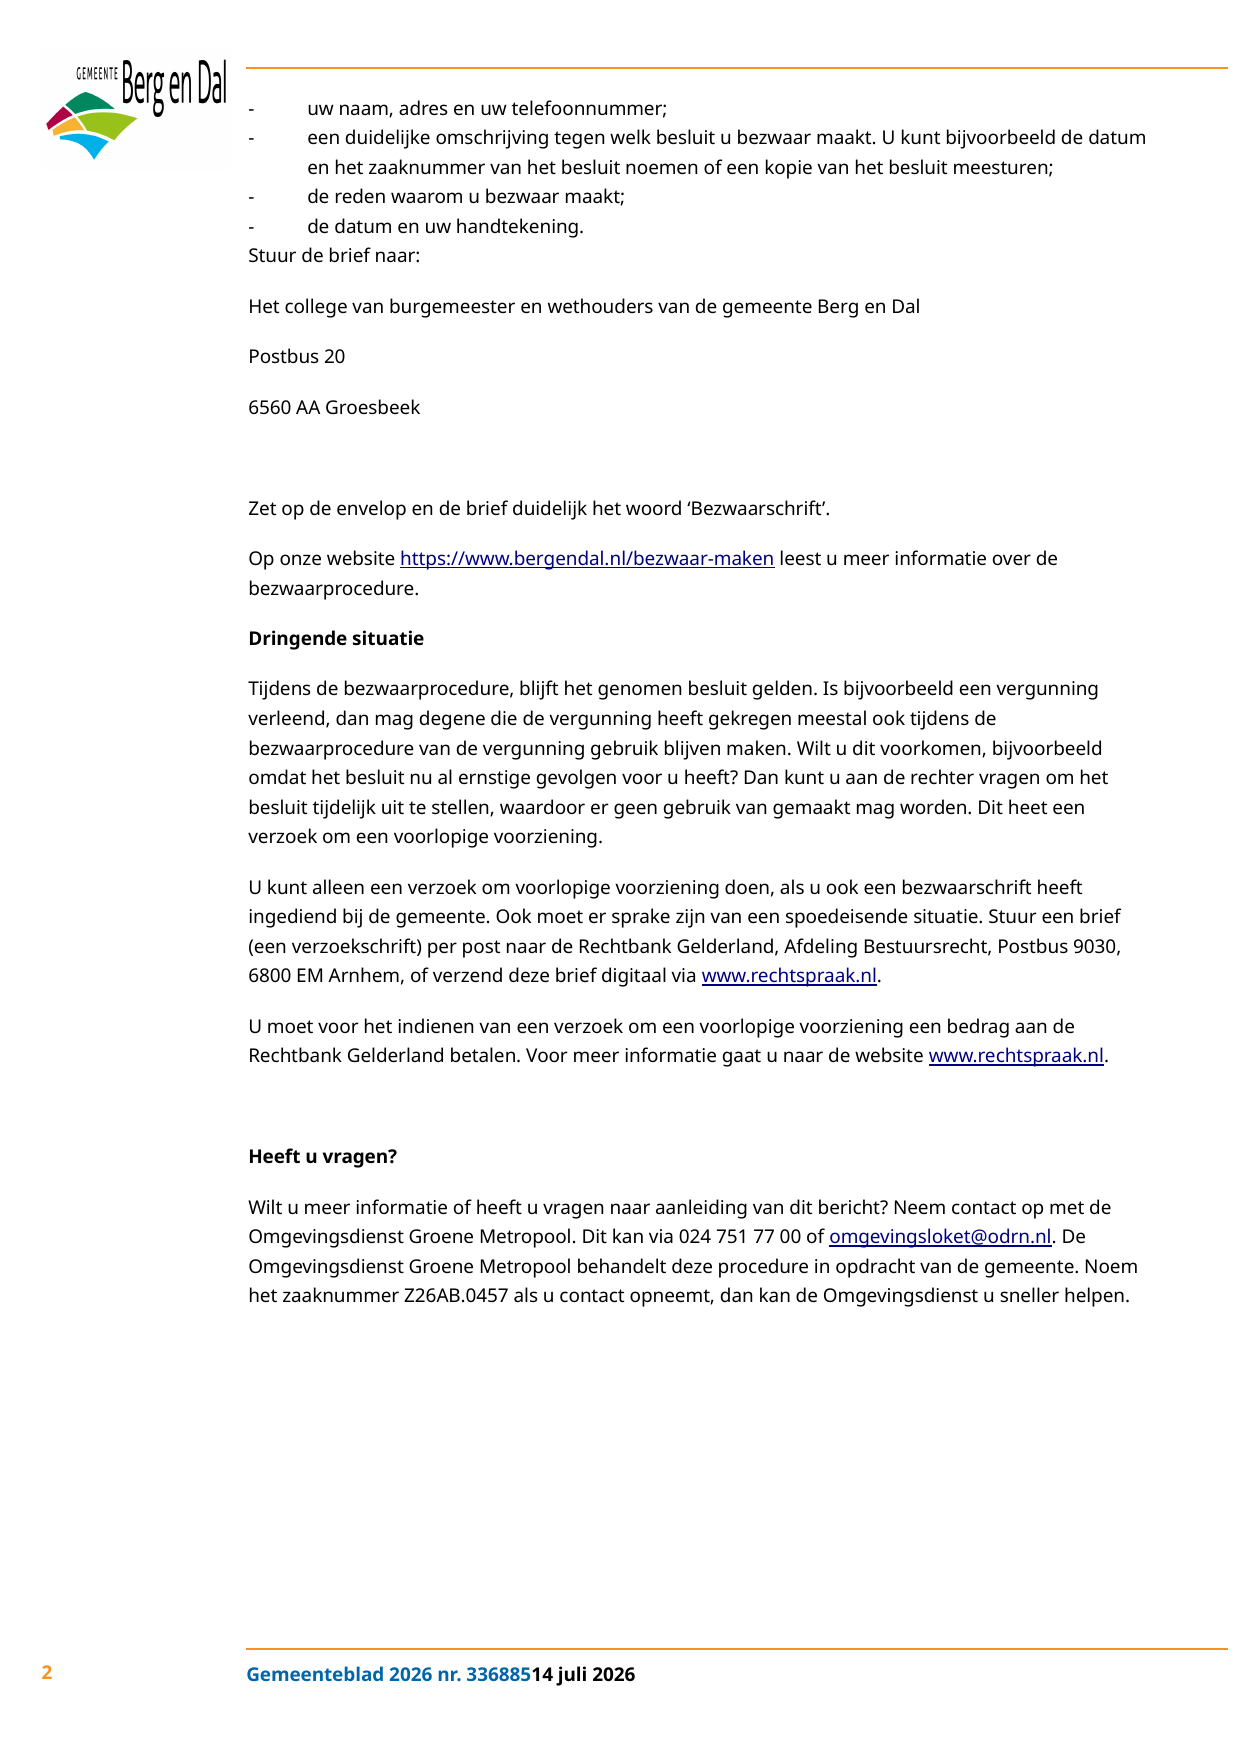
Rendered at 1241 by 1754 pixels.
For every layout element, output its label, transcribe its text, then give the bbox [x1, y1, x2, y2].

text Heeft u vragen? [248, 1143, 1152, 1169]
text Wilt u meer informatie of heeft u vragen naar aanleiding van dit bericht? Neem contact op met de Omgevingsdienst Groene Metropool. Dit kan via 024 751 77 00 of omgevingsloket@odrn.nl. De Omgevingsdienst Groene Metropool behandelt deze procedure in opdracht van de gemeente. Noem het zaaknummer Z26AB.0457 als u contact opneemt, dan kan de Omgevingsdienst u sneller helpen. [248, 1194, 1152, 1308]
text Het college van burgemeester en wethouders van de gemeente Berg en Dal [248, 293, 1152, 319]
text Zet op de envelop en de brief duidelijk het woord ‘Bezwaarschrift’. [248, 495, 1152, 521]
text Tijdens de bezwaarprocedure, blijft het genomen besluit gelden. Is bijvoorbeeld een vergunning verleend, dan mag degene die de vergunning heeft gekregen meestal ook tijdens de bezwaarprocedure van de vergunning gebruik blijven maken. Wilt u dit voorkomen, bijvoorbeeld omdat het besluit nu al ernstige gevolgen voor u heeft? Dan kunt u aan de rechter vragen om het besluit tijdelijk uit te stellen, waardoor er geen gebruik van gemaakt mag worden. Dit heet een verzoek om een voorlopige voorziening. [248, 676, 1152, 849]
list een duidelijke omschrijving tegen welk besluit u bezwaar maakt. U kunt bijvoorbeeld de datum en het zaaknummer van het besluit noemen of een kopie van het besluit meesturen; [248, 124, 1152, 180]
picture [41, 47, 231, 172]
text U moet voor het indienen van een verzoek om een voorlopige voorziening een bedrag aan de Rechtbank Gelderland betalen. Voor meer informatie gaat u naar de website www.rechtspraak.nl. [248, 1013, 1152, 1068]
list de reden waarom u bezwaar maakt; [248, 183, 1152, 209]
list de datum en uw handtekening. [248, 213, 1152, 239]
list uw naam, adres en uw telefoonnummer; [248, 95, 1152, 121]
text Stuur de brief naar: [248, 243, 1152, 268]
text Dringende situatie [248, 625, 1152, 651]
text U kunt alleen een verzoek om voorlopige voorziening doen, als u ook een bezwaarschrift heeft ingediend bij de gemeente. Ook moet er sprake zijn van een spoedeisende situatie. Stuur een brief (een verzoekschrift) per post naar de Rechtbank Gelderland, Afdeling Bestuursrecht, Postbus 9030, 6800 EM Arnhem, of verzend deze brief digitaal via www.rechtspraak.nl. [248, 874, 1152, 988]
text Op onze website https://www.bergendal.nl/bezwaar-maken leest u meer informatie over de bezwaarprocedure. [248, 545, 1152, 601]
text 6560 AA Groesbeek [248, 394, 1152, 420]
text Postbus 20 [248, 343, 1152, 369]
